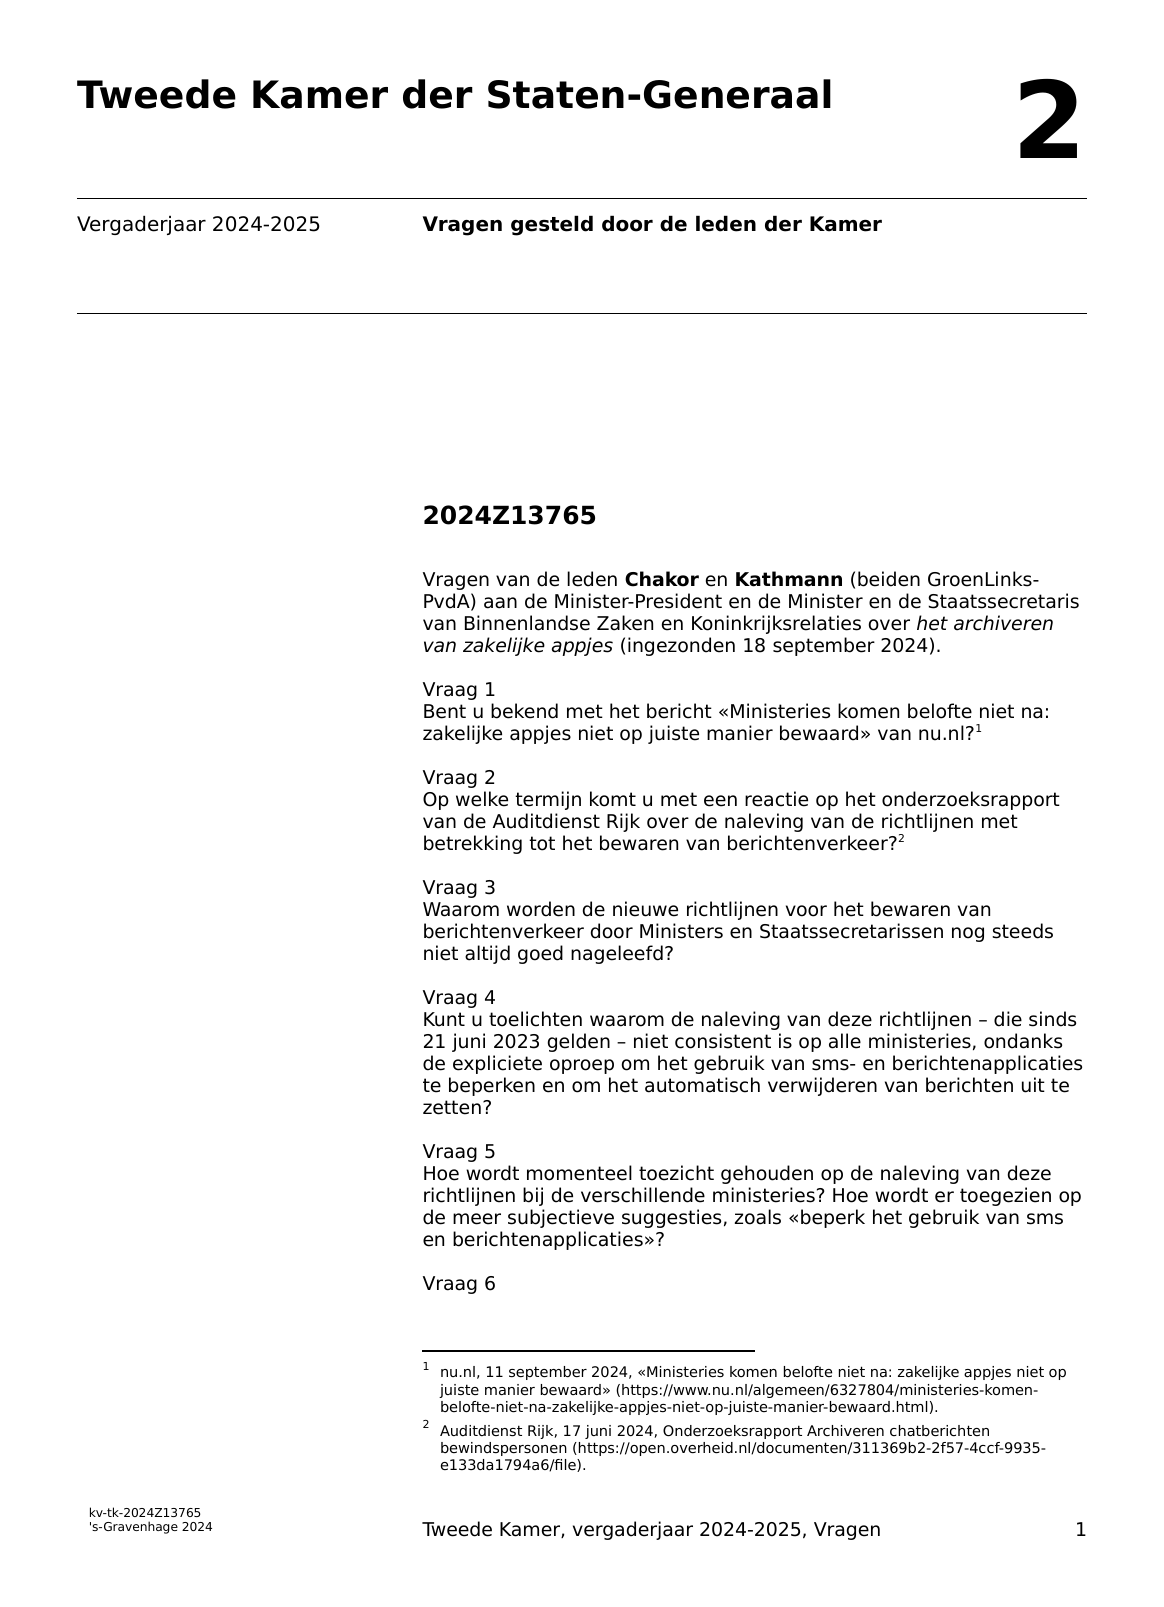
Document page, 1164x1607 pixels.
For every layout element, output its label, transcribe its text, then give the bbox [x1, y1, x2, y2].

text Vraag 6 [422, 1273, 1087, 1295]
text Op welke termijn komt u met een reactie op het onderzoeksrapport van de Auditdienst Rijk over de naleving van de richtlijnen met betrekking tot het bewaren van berichtenverkeer? [422, 789, 1087, 855]
text Auditdienst Rijk, 17 juni 2024, Onderzoeksrapport Archiveren chatberichten bewindspersonen (https://open.overheid.nl/documenten/311369b2-2f57-4ccf-9935-e133da1794a6/file). [422, 1418, 1087, 1474]
text Kunt u toelichten waarom de naleving van deze richtlijnen – die sinds 21 juni 2023 gelden – niet consistent is op alle ministeries, ondanks de expliciete oproep om het gebruik van sms- en berichtenapplicaties te beperken en om het automatisch verwijderen van berichten uit te zetten? [422, 1009, 1087, 1119]
table_cell Vragen gesteld door de leden der Kamer [422, 199, 1087, 313]
table_header Tweede Kamer der Staten-Generaal [77, 59, 886, 198]
text 2024Z13765 [422, 501, 1087, 531]
text Vraag 4 [422, 987, 1087, 1009]
text Vragen van de leden Chakor en Kathmann (beiden GroenLinks-PvdA) aan de Minister-President en de Minister en de Staatssecretaris van Binnenlandse Zaken en Koninkrijksrelaties over het archiveren van zakelijke appjes (ingezonden 18 september 2024). [422, 569, 1087, 657]
text Vraag 3 [422, 877, 1087, 899]
text kv-tk-2024Z13765 [88, 1506, 323, 1520]
table_cell Vergaderjaar 2024-2025 [77, 199, 422, 313]
text Waarom worden de nieuwe richtlijnen voor het bewaren van berichtenverkeer door Ministers en Staatssecretarissen nog steeds niet altijd goed nageleefd? [422, 899, 1087, 965]
text nu.nl, 11 september 2024, «Ministeries komen belofte niet na: zakelijke appjes niet op juiste manier bewaard» (https://www.nu.nl/algemeen/6327804/ministeries-komen-belofte-niet-na-zakelijke-appjes-niet-op-juiste-manier-bewaard.html). [422, 1360, 1087, 1416]
text Vraag 2 [422, 767, 1087, 789]
table_header 2 [886, 59, 1087, 198]
text Bent u bekend met het bericht «Ministeries komen belofte niet na: zakelijke appjes niet op juiste manier bewaard» van nu.nl? [422, 701, 1087, 745]
text Vraag 5 [422, 1141, 1087, 1163]
text Hoe wordt momenteel toezicht gehouden op de naleving van deze richtlijnen bij de verschillende ministeries? Hoe wordt er toegezien op de meer subjectieve suggesties, zoals «beperk het gebruik van sms en berichtenapplicaties»? [422, 1163, 1087, 1251]
text 's-Gravenhage 2024 [88, 1520, 323, 1534]
text Vraag 1 [422, 679, 1087, 701]
